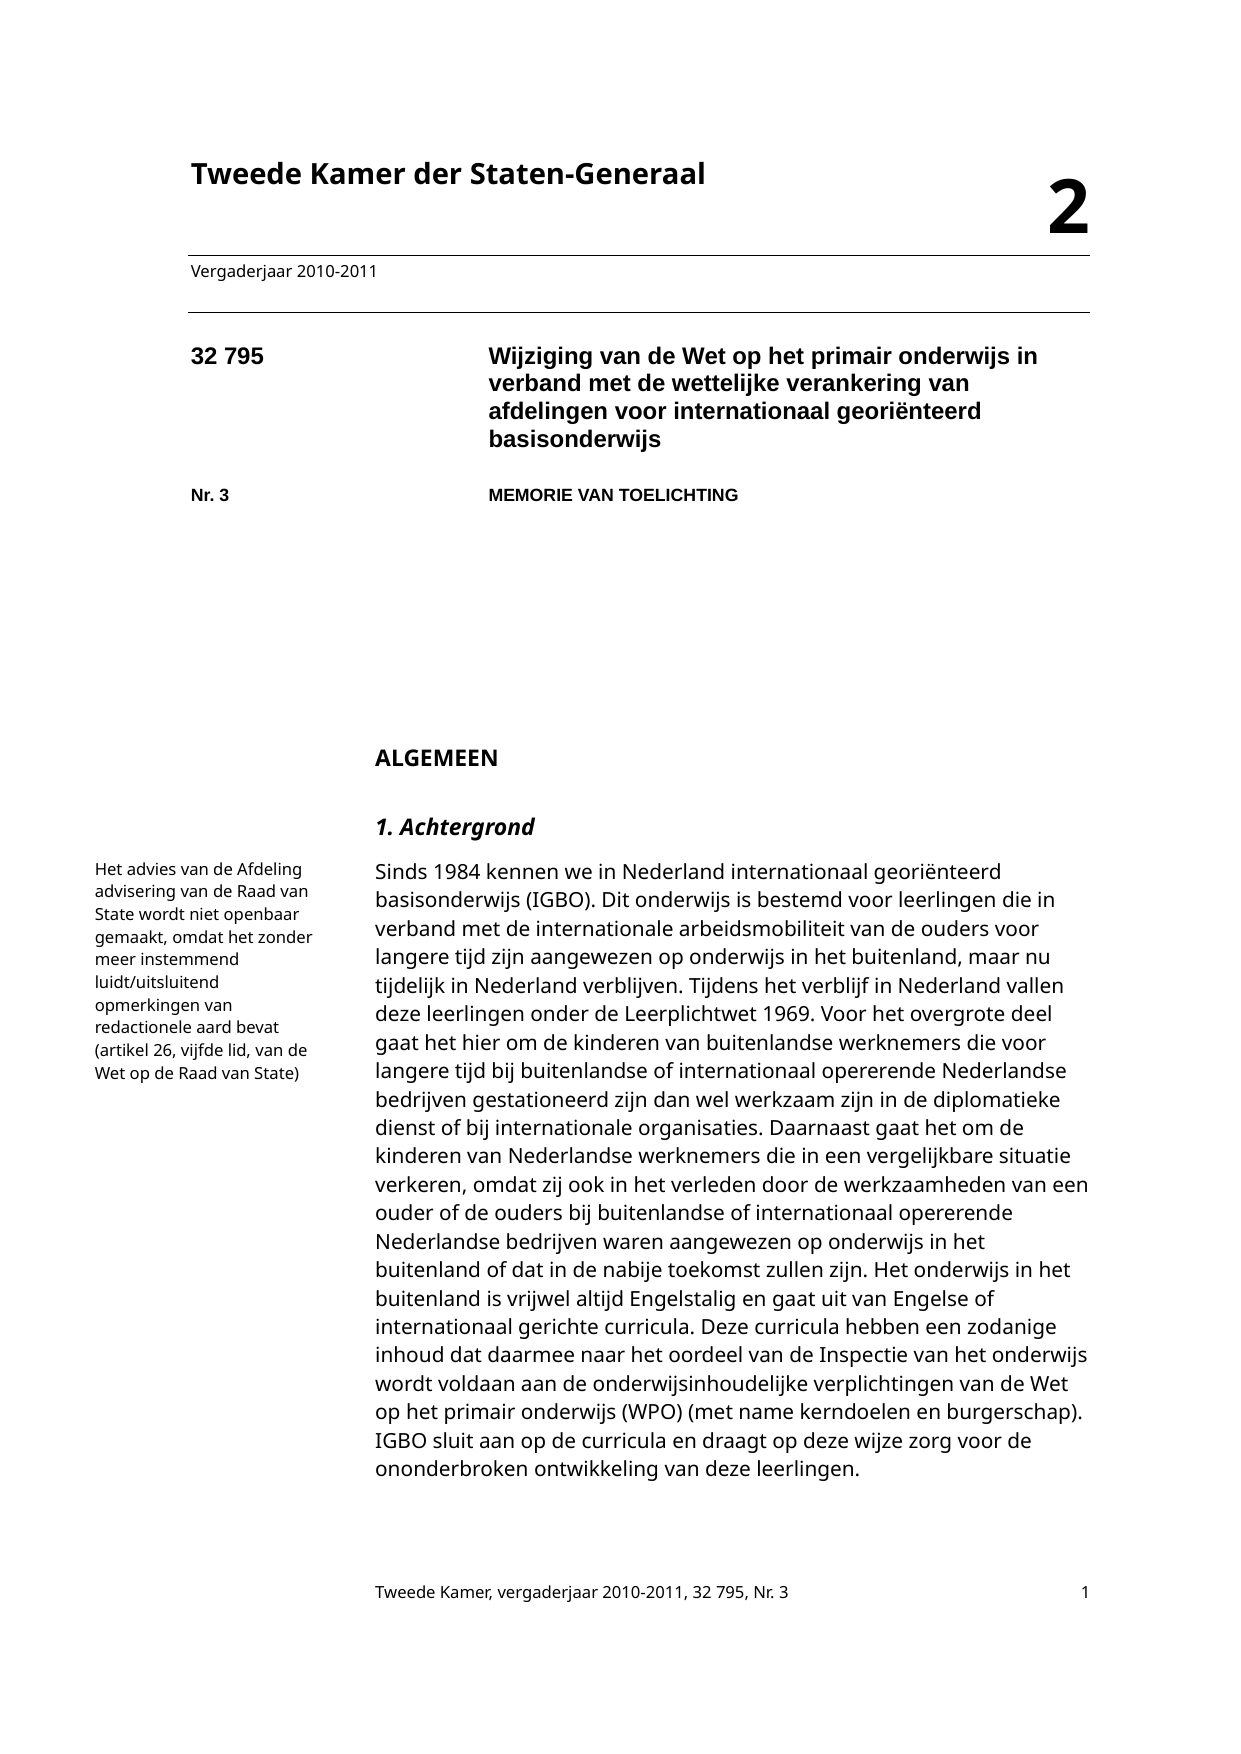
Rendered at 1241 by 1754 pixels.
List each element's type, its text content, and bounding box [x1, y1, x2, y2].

table_cell [485, 313, 1090, 339]
table_cell [188, 313, 485, 339]
subtitle 1. Achtergrond [375, 811, 1090, 842]
table_cell MEMORIE VAN TOELICHTING [485, 482, 1090, 601]
table_cell 32 795 [188, 339, 485, 482]
table_cell Wijziging van de Wet op het primair onderwijs in verband met de wettelijke verankering van afdelingen voor internationaal georiënteerd basisonderwijs [485, 339, 1090, 482]
subtitle ALGEMEEN [375, 742, 1090, 773]
text Sinds 1984 kennen we in Nederland internationaal georiënteerd basisonderwijs (IGBO). Dit onderwijs is bestemd voor leerlingen die in verband met de internationale arbeidsmobiliteit van de ouders voor langere tijd zijn aangewezen op onderwijs in het buitenland, maar nu tijdelijk in Nederland verblijven. Tijdens het verblijf in Nederland vallen deze leerlingen onder de Leerplichtwet 1969. Voor het overgrote deel gaat het hier om de kinderen van buitenlandse werknemers die voor langere tijd bij buitenlandse of internationaal opererende Nederlandse bedrijven gestationeerd zijn dan wel werkzaam zijn in de diplomatieke dienst of bij internationale organisaties. Daarnaast gaat het om de kinderen van Nederlandse werknemers die in een vergelijkbare situatie verkeren, omdat zij ook in het verleden door de werkzaamheden van een ouder of de ouders bij buitenlandse of internationaal opererende Nederlandse bedrijven waren aangewezen op onderwijs in het buitenland of dat in de nabije toekomst zullen zijn. Het onderwijs in het buitenland is vrijwel altijd Engelstalig en gaat uit van Engelse of internationaal gerichte curricula. Deze curricula hebben een zodanige inhoud dat daarmee naar het oordeel van de Inspectie van het onderwijs wordt voldaan aan de onderwijsinhoudelijke verplichtingen van de Wet op het primair onderwijs (WPO) (met name kerndoelen en burgerschap). IGBO sluit aan op de curricula en draagt op deze wijze zorg voor de ononderbroken ontwikkeling van deze leerlingen. [375, 857, 1090, 1483]
table_cell Vergaderjaar 2010-2011 [188, 256, 485, 312]
table_header Tweede Kamer der Staten-Generaal [188, 150, 909, 255]
table_cell [485, 256, 1090, 312]
text Het advies van de Afdeling advisering van de Raad van State wordt niet openbaar gemaakt, omdat het zonder meer instemmend luidt/uitsluitend opmerkingen van redactionele aard bevat (artikel 26, vijfde lid, van de Wet op de Raad van State) [94, 857, 328, 1084]
table_cell Nr. 3 [188, 482, 485, 601]
table_header 2 [910, 150, 1090, 255]
